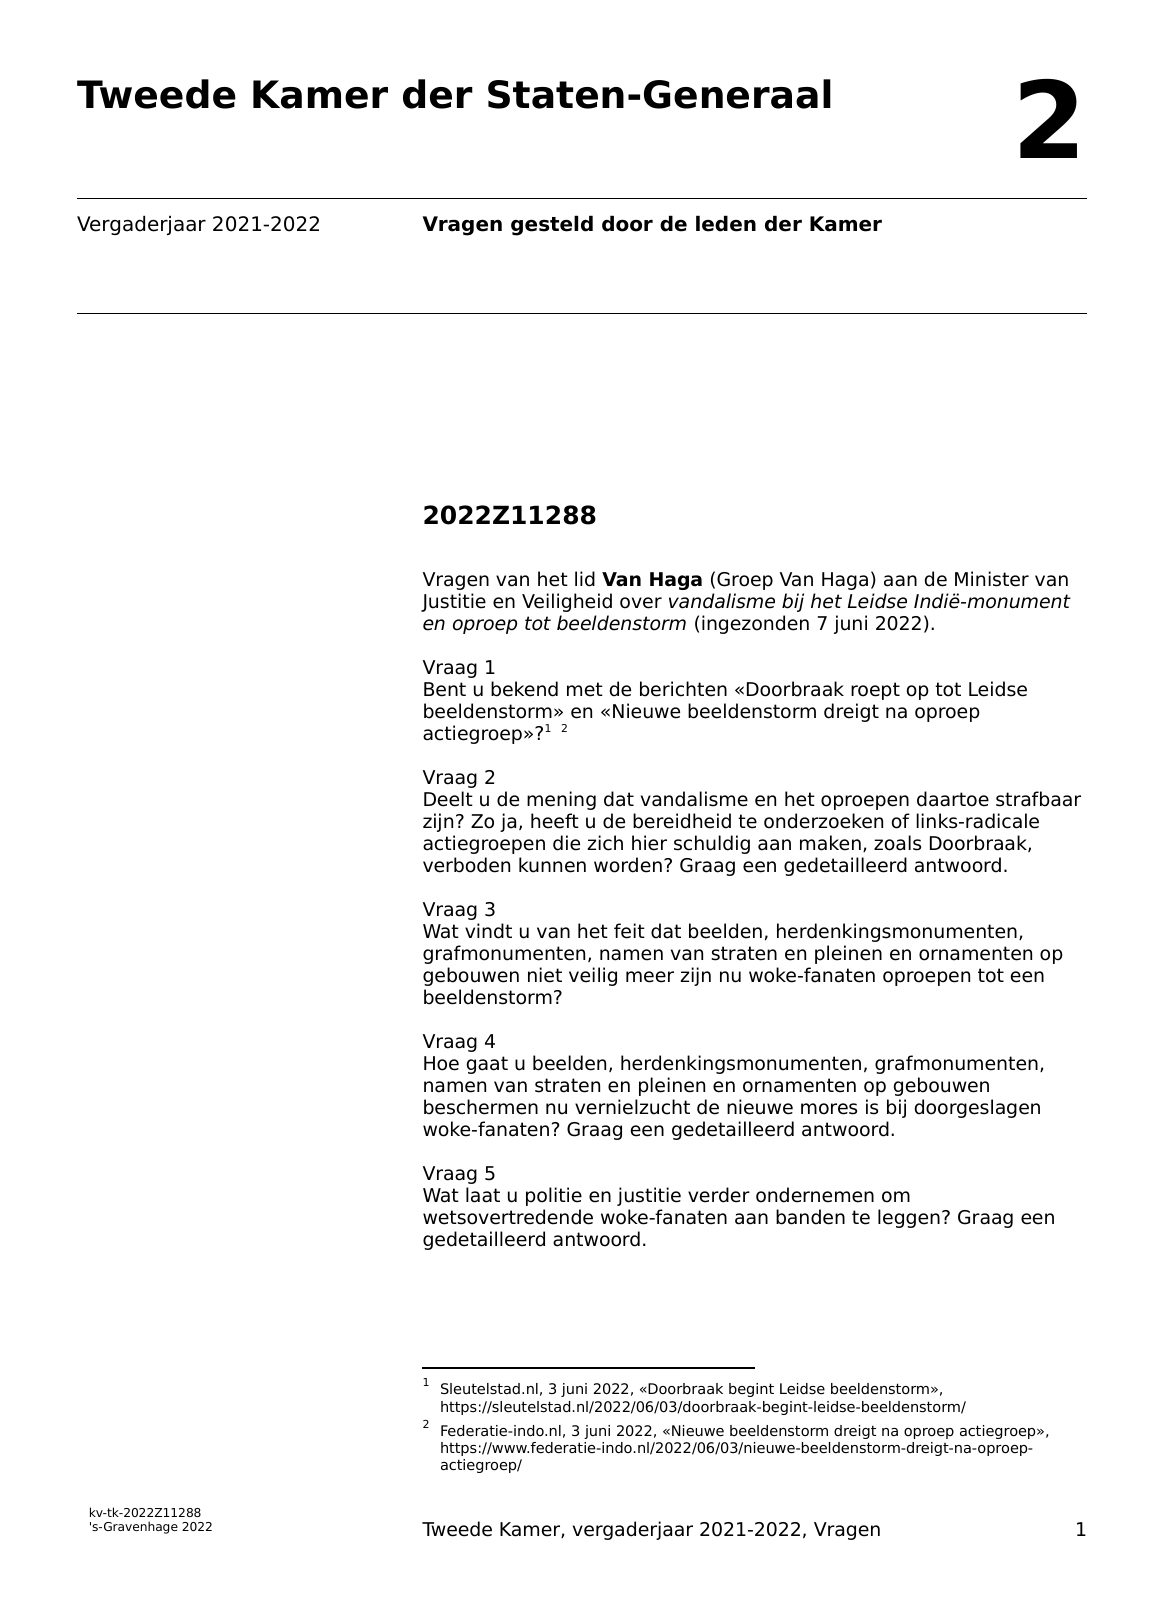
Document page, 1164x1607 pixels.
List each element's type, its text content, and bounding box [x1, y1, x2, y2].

text Sleutelstad.nl, 3 juni 2022, «Doorbraak begint Leidse beeldenstorm», https://sleutelstad.nl/2022/06/03/doorbraak-begint-leidse-beeldenstorm/ [422, 1377, 1087, 1416]
table_header 2 [886, 59, 1087, 198]
text Wat vindt u van het feit dat beelden, herdenkingsmonumenten, grafmonumenten, namen van straten en pleinen en ornamenten op gebouwen niet veilig meer zijn nu woke-fanaten oproepen tot een beeldenstorm? [422, 921, 1087, 1009]
text Vraag 2 [422, 767, 1087, 789]
text Vraag 3 [422, 899, 1087, 921]
text Vraag 4 [422, 1031, 1087, 1053]
text Vragen van het lid Van Haga (Groep Van Haga) aan de Minister van Justitie en Veiligheid over vandalisme bij het Leidse Indië-monument en oproep tot beeldenstorm (ingezonden 7 juni 2022). [422, 569, 1087, 635]
text Vraag 5 [422, 1163, 1087, 1185]
text Vraag 1 [422, 657, 1087, 679]
text Deelt u de mening dat vandalisme en het oproepen daartoe strafbaar zijn? Zo ja, heeft u de bereidheid te onderzoeken of links-radicale actiegroepen die zich hier schuldig aan maken, zoals Doorbraak, verboden kunnen worden? Graag een gedetailleerd antwoord. [422, 789, 1087, 877]
text 's-Gravenhage 2022 [88, 1520, 323, 1534]
text kv-tk-2022Z11288 [88, 1506, 323, 1520]
table_cell Vragen gesteld door de leden der Kamer [422, 199, 1087, 313]
table_header Tweede Kamer der Staten-Generaal [77, 59, 886, 198]
text Wat laat u politie en justitie verder ondernemen om wetsovertredende woke-fanaten aan banden te leggen? Graag een gedetailleerd antwoord. [422, 1185, 1087, 1251]
text Hoe gaat u beelden, herdenkingsmonumenten, grafmonumenten, namen van straten en pleinen en ornamenten op gebouwen beschermen nu vernielzucht de nieuwe mores is bij doorgeslagen woke-fanaten? Graag een gedetailleerd antwoord. [422, 1053, 1087, 1141]
text Federatie-indo.nl, 3 juni 2022, «Nieuwe beeldenstorm dreigt na oproep actiegroep», https://www.federatie-indo.nl/2022/06/03/nieuwe-beeldenstorm-dreigt-na-oproep-actiegroep/ [422, 1418, 1087, 1474]
text Bent u bekend met de berichten «Doorbraak roept op tot Leidse beeldenstorm» en «Nieuwe beeldenstorm dreigt na oproep actiegroep»? [422, 679, 1087, 745]
table_cell Vergaderjaar 2021-2022 [77, 199, 422, 313]
text 2022Z11288 [422, 501, 1087, 531]
